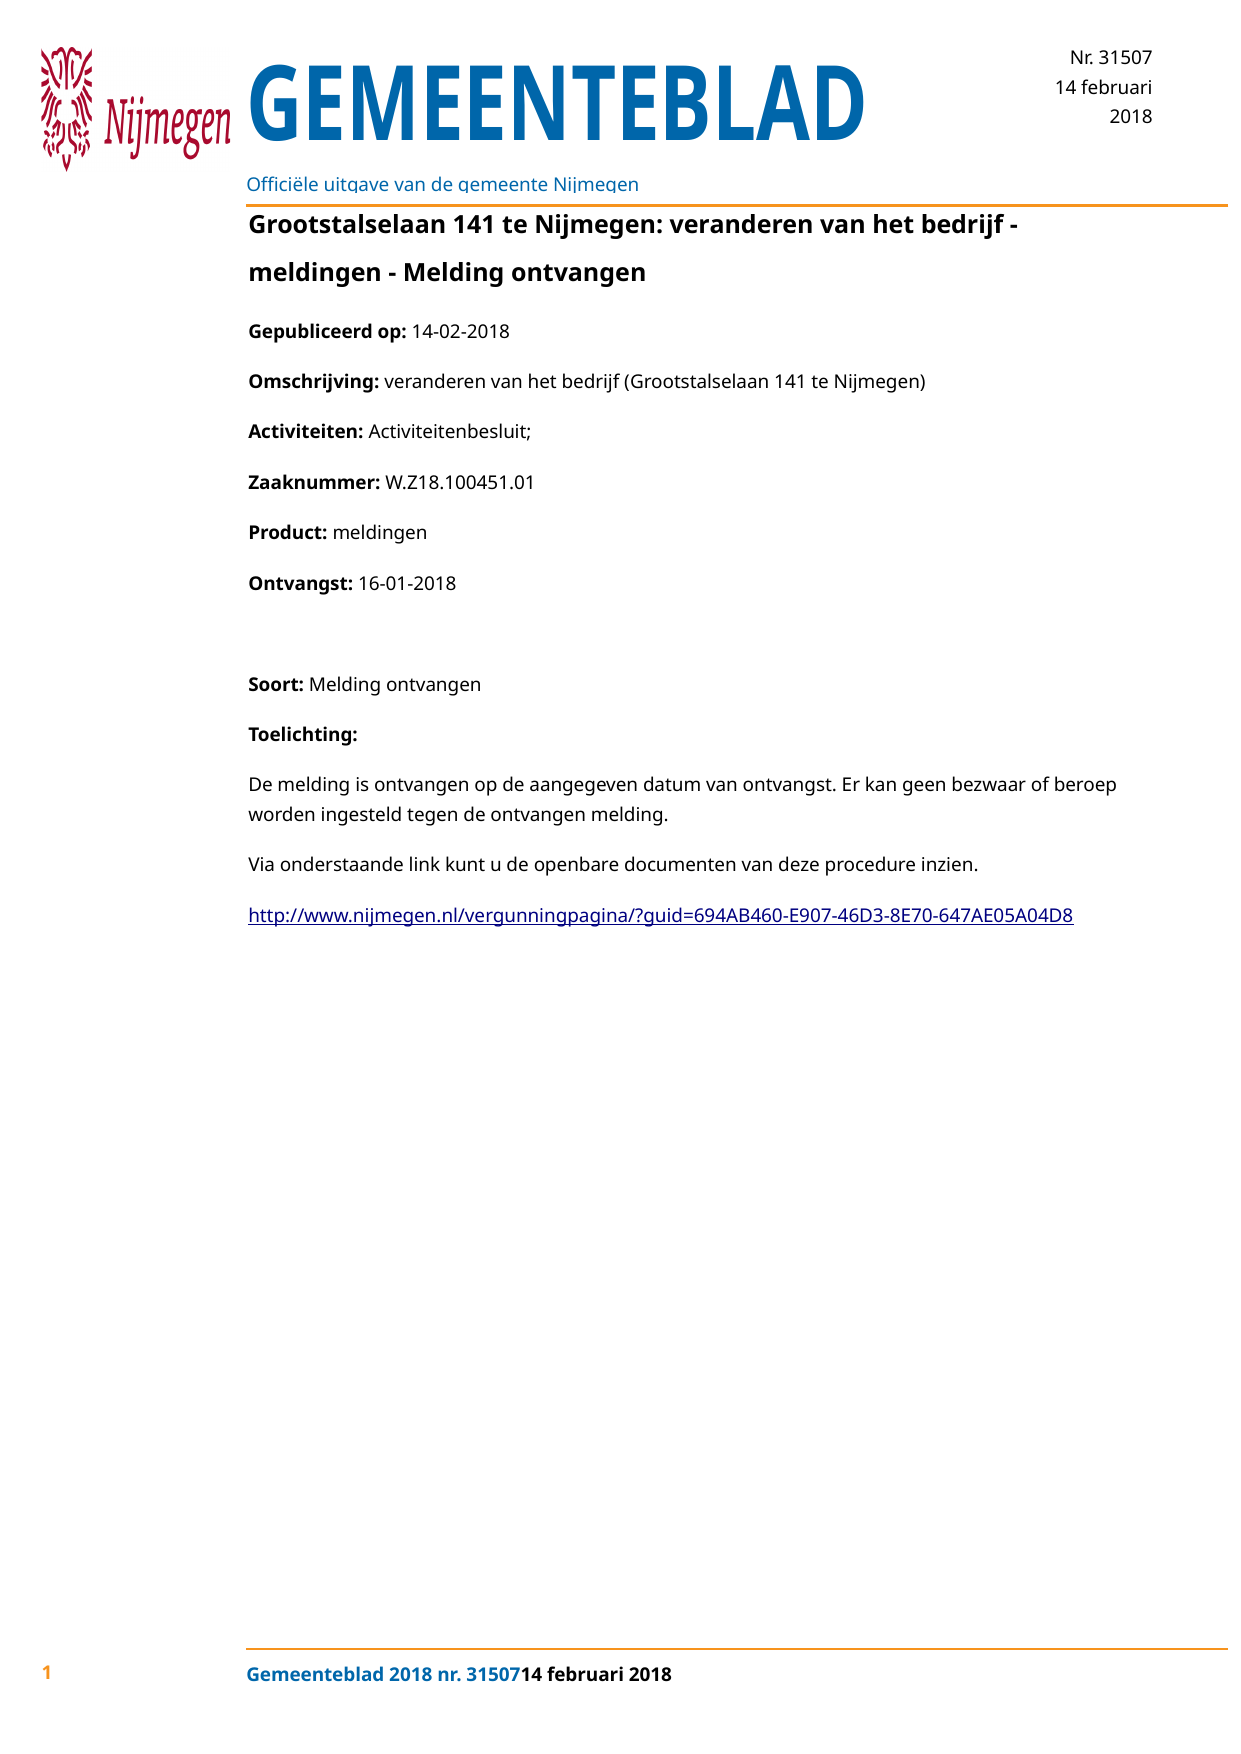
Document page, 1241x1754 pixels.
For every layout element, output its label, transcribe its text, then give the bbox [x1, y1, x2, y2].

text Toelichting: [248, 721, 1152, 747]
text De melding is ontvangen op de aangegeven datum van ontvangst. Er kan geen bezwaar of beroep worden ingesteld tegen de ontvangen melding. [248, 772, 1152, 827]
text http://www.nijmegen.nl/vergunningpagina/?guid=694AB460-E907-46D3-8E70-647AE05A04D8 [248, 902, 1152, 928]
text Via onderstaande link kunt u de openbare documenten van deze procedure inzien. [248, 852, 1152, 877]
text Soort: Melding ontvangen [248, 671, 1152, 697]
text Zaaknummer: W.Z18.100451.01 [248, 469, 1152, 495]
text Omschrijving: veranderen van het bedrijf (Grootstalselaan 141 te Nijmegen) [248, 368, 1152, 394]
text Gepubliceerd op: 14-02-2018 [248, 318, 1152, 344]
text Activiteiten: Activiteitenbesluit; [248, 419, 1152, 444]
text Product: meldingen [248, 519, 1152, 545]
text Grootstalselaan 141 te Nijmegen: veranderen van het bedrijf - meldingen - Melding ontvangen [248, 207, 1152, 288]
text Ontvangst: 16-01-2018 [248, 570, 1152, 596]
picture [41, 47, 231, 172]
